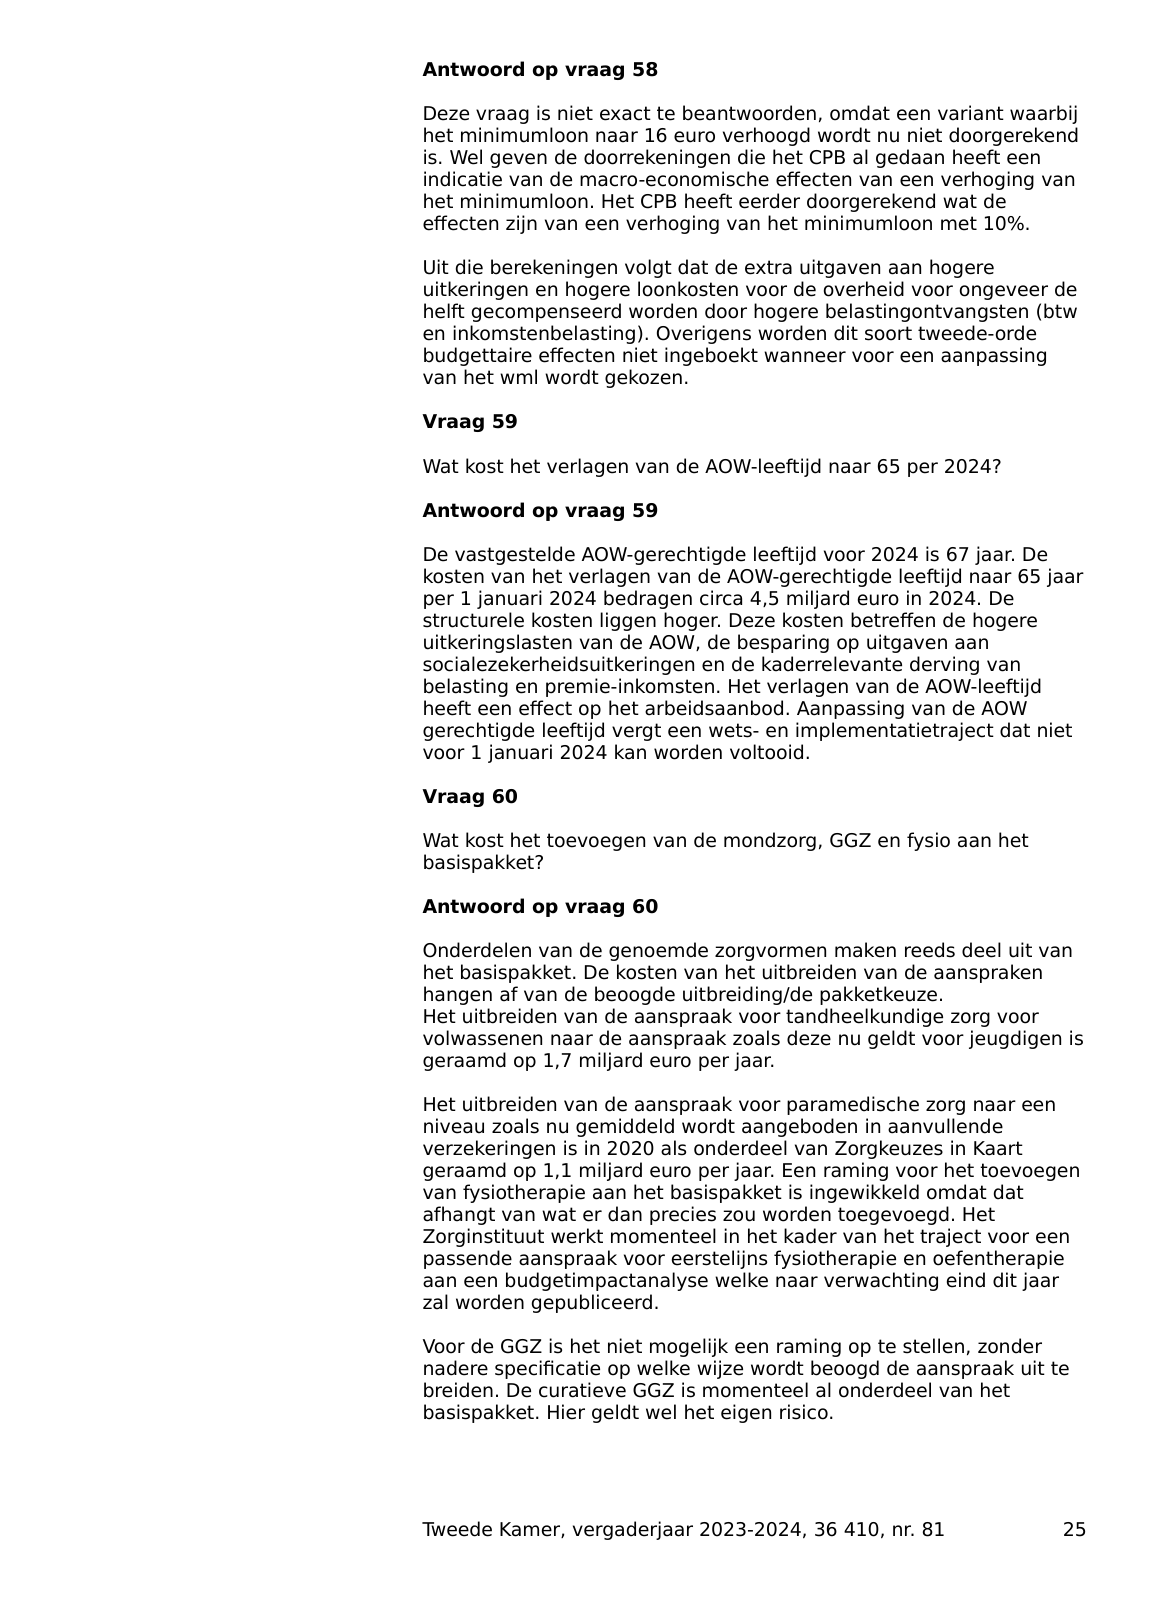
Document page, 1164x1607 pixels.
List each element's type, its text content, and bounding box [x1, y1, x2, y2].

text De vastgestelde AOW-gerechtigde leeftijd voor 2024 is 67 jaar. De kosten van het verlagen van de AOW-gerechtigde leeftijd naar 65 jaar per 1 januari 2024 bedragen circa 4,5 miljard euro in 2024. De structurele kosten liggen hoger. Deze kosten betreffen de hogere uitkeringslasten van de AOW, de besparing op uitgaven aan socialezekerheidsuitkeringen en de kaderrelevante derving van belasting en premie-inkomsten. Het verlagen van de AOW-leeftijd heeft een effect op het arbeidsaanbod. Aanpassing van de AOW gerechtigde leeftijd vergt een wets- en implementatietraject dat niet voor 1 januari 2024 kan worden voltooid. [422, 544, 1087, 764]
text Het uitbreiden van de aanspraak voor tandheelkundige zorg voor volwassenen naar de aanspraak zoals deze nu geldt voor jeugdigen is geraamd op 1,7 miljard euro per jaar. [422, 1006, 1087, 1072]
text Voor de GGZ is het niet mogelijk een raming op te stellen, zonder nadere specificatie op welke wijze wordt beoogd de aanspraak uit te breiden. De curatieve GGZ is momenteel al onderdeel van het basispakket. Hier geldt wel het eigen risico. [422, 1336, 1087, 1424]
subtitle Vraag 59 [422, 411, 1087, 433]
text Wat kost het verlagen van de AOW-leeftijd naar 65 per 2024? [422, 456, 1087, 477]
text Wat kost het toevoegen van de mondzorg, GGZ en fysio aan het basispakket? [422, 830, 1087, 874]
text Deze vraag is niet exact te beantwoorden, omdat een variant waarbij het minimumloon naar 16 euro verhoogd wordt nu niet doorgerekend is. Wel geven de doorrekeningen die het CPB al gedaan heeft een indicatie van de macro-economische effecten van een verhoging van het minimumloon. Het CPB heeft eerder doorgerekend wat de effecten zijn van een verhoging van het minimumloon met 10%. [422, 103, 1087, 235]
text Uit die berekeningen volgt dat de extra uitgaven aan hogere uitkeringen en hogere loonkosten voor de overheid voor ongeveer de helft gecompenseerd worden door hogere belastingontvangsten (btw en inkomstenbelasting). Overigens worden dit soort tweede-orde budgettaire effecten niet ingeboekt wanneer voor een aanpassing van het wml wordt gekozen. [422, 257, 1087, 389]
text Het uitbreiden van de aanspraak voor paramedische zorg naar een niveau zoals nu gemiddeld wordt aangeboden in aanvullende verzekeringen is in 2020 als onderdeel van Zorgkeuzes in Kaart geraamd op 1,1 miljard euro per jaar. Een raming voor het toevoegen van fysiotherapie aan het basispakket is ingewikkeld omdat dat afhangt van wat er dan precies zou worden toegevoegd. Het Zorginstituut werkt momenteel in het kader van het traject voor een passende aanspraak voor eerstelijns fysiotherapie en oefentherapie aan een budgetimpactanalyse welke naar verwachting eind dit jaar zal worden gepubliceerd. [422, 1094, 1087, 1314]
text Onderdelen van de genoemde zorgvormen maken reeds deel uit van het basispakket. De kosten van het uitbreiden van de aanspraken hangen af van de beoogde uitbreiding/de pakketkeuze. [422, 940, 1087, 1006]
subtitle Antwoord op vraag 58 [422, 59, 1087, 81]
subtitle Antwoord op vraag 59 [422, 500, 1087, 522]
subtitle Vraag 60 [422, 786, 1087, 808]
subtitle Antwoord op vraag 60 [422, 896, 1087, 918]
